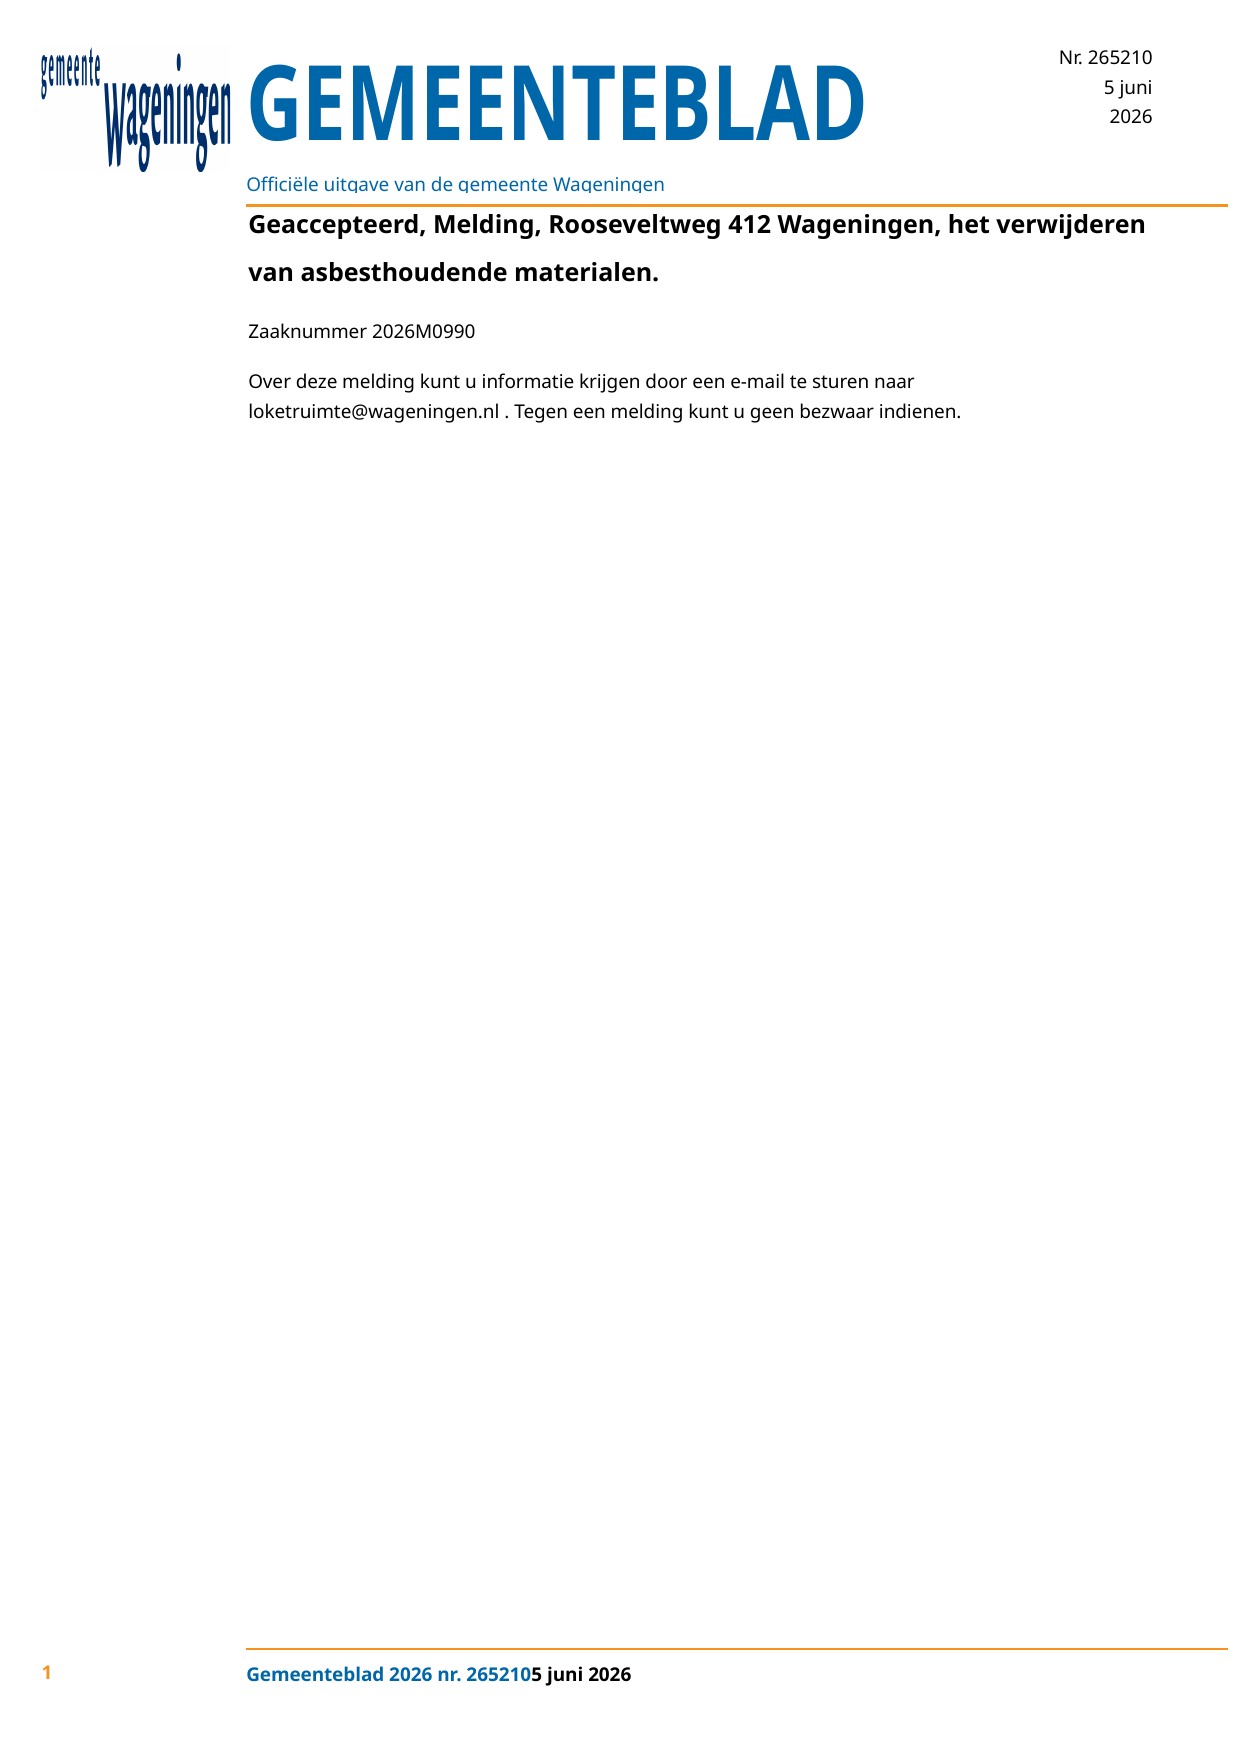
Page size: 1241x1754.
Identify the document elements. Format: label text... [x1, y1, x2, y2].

text Geaccepteerd, Melding, Rooseveltweg 412 Wageningen, het verwijderen van asbesthoudende materialen. [248, 207, 1152, 288]
text Zaaknummer 2026M0990 [248, 318, 1152, 344]
text Over deze melding kunt u informatie krijgen door een e-mail te sturen naar loketruimte@wageningen.nl . Tegen een melding kunt u geen bezwaar indienen. [248, 368, 1152, 424]
picture [41, 47, 231, 172]
